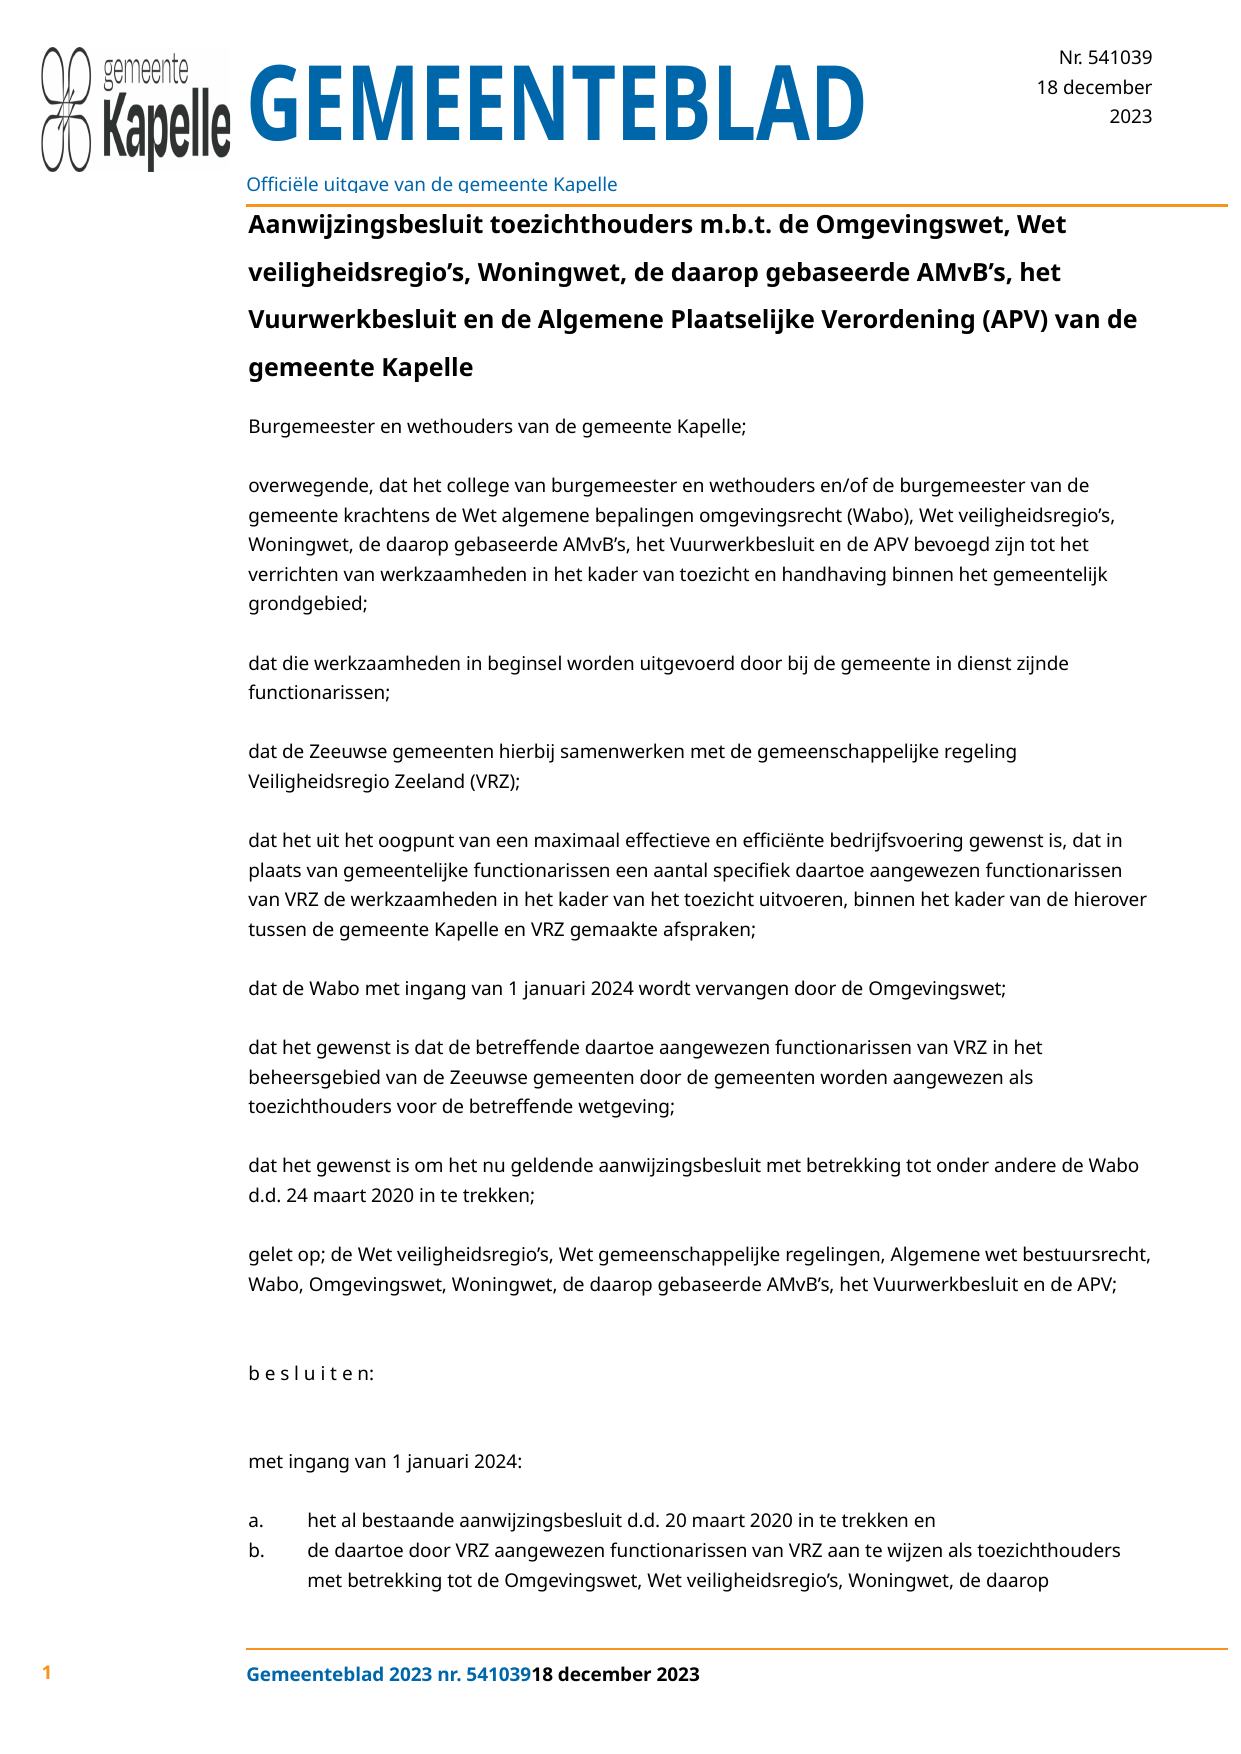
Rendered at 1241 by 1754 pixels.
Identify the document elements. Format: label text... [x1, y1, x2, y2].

text met ingang van 1 januari 2024: [248, 1448, 1152, 1474]
list de daartoe door VRZ aangewezen functionarissen van VRZ aan te wijzen als toezichthouders met betrekking tot de Omgevingswet, Wet veiligheidsregio’s, Woningwet, de daarop [248, 1537, 1152, 1593]
text dat de Wabo met ingang van 1 januari 2024 wordt vervangen door de Omgevingswet; [248, 975, 1152, 1001]
text gelet op; de Wet veiligheidsregio’s, Wet gemeenschappelijke regelingen, Algemene wet bestuursrecht, Wabo, Omgevingswet, Woningwet, de daarop gebaseerde AMvB’s, het Vuurwerkbesluit en de APV; [248, 1241, 1152, 1297]
text dat het gewenst is om het nu geldende aanwijzingsbesluit met betrekking tot onder andere de Wabo d.d. 24 maart 2020 in te trekken; [248, 1153, 1152, 1208]
list het al bestaande aanwijzingsbesluit d.d. 20 maart 2020 in te trekken en [248, 1508, 1152, 1533]
picture [41, 47, 231, 172]
text Burgemeester en wethouders van de gemeente Kapelle; [248, 413, 1152, 439]
text overwegende, dat het college van burgemeester en wethouders en/of de burgemeester van de gemeente krachtens de Wet algemene bepalingen omgevingsrecht (Wabo), Wet veiligheidsregio’s, Woningwet, de daarop gebaseerde AMvB’s, het Vuurwerkbesluit en de APV bevoegd zijn tot het verrichten van werkzaamheden in het kader van toezicht en handhaving binnen het gemeentelijk grondgebied; [248, 472, 1152, 616]
text dat de Zeeuwse gemeenten hierbij samenwerken met de gemeenschappelijke regeling Veiligheidsregio Zeeland (VRZ); [248, 738, 1152, 794]
text b e s l u i t e n: [248, 1360, 1152, 1386]
text Aanwijzingsbesluit toezichthouders m.b.t. de Omgevingswet, Wet veiligheidsregio’s, Woningwet, de daarop gebaseerde AMvB’s, het Vuurwerkbesluit en de Algemene Plaatselijke Verordening (APV) van de gemeente Kapelle [248, 207, 1152, 384]
text dat het gewenst is dat de betreffende daartoe aangewezen functionarissen van VRZ in het beheersgebied van de Zeeuwse gemeenten door de gemeenten worden aangewezen als toezichthouders voor de betreffende wetgeving; [248, 1034, 1152, 1119]
text dat die werkzaamheden in beginsel worden uitgevoerd door bij de gemeente in dienst zijnde functionarissen; [248, 650, 1152, 705]
text dat het uit het oogpunt van een maximaal effectieve en efficiënte bedrijfsvoering gewenst is, dat in plaats van gemeentelijke functionarissen een aantal specifiek daartoe aangewezen functionarissen van VRZ de werkzaamheden in het kader van het toezicht uitvoeren, binnen het kader van de hierover tussen de gemeente Kapelle en VRZ gemaakte afspraken; [248, 827, 1152, 942]
